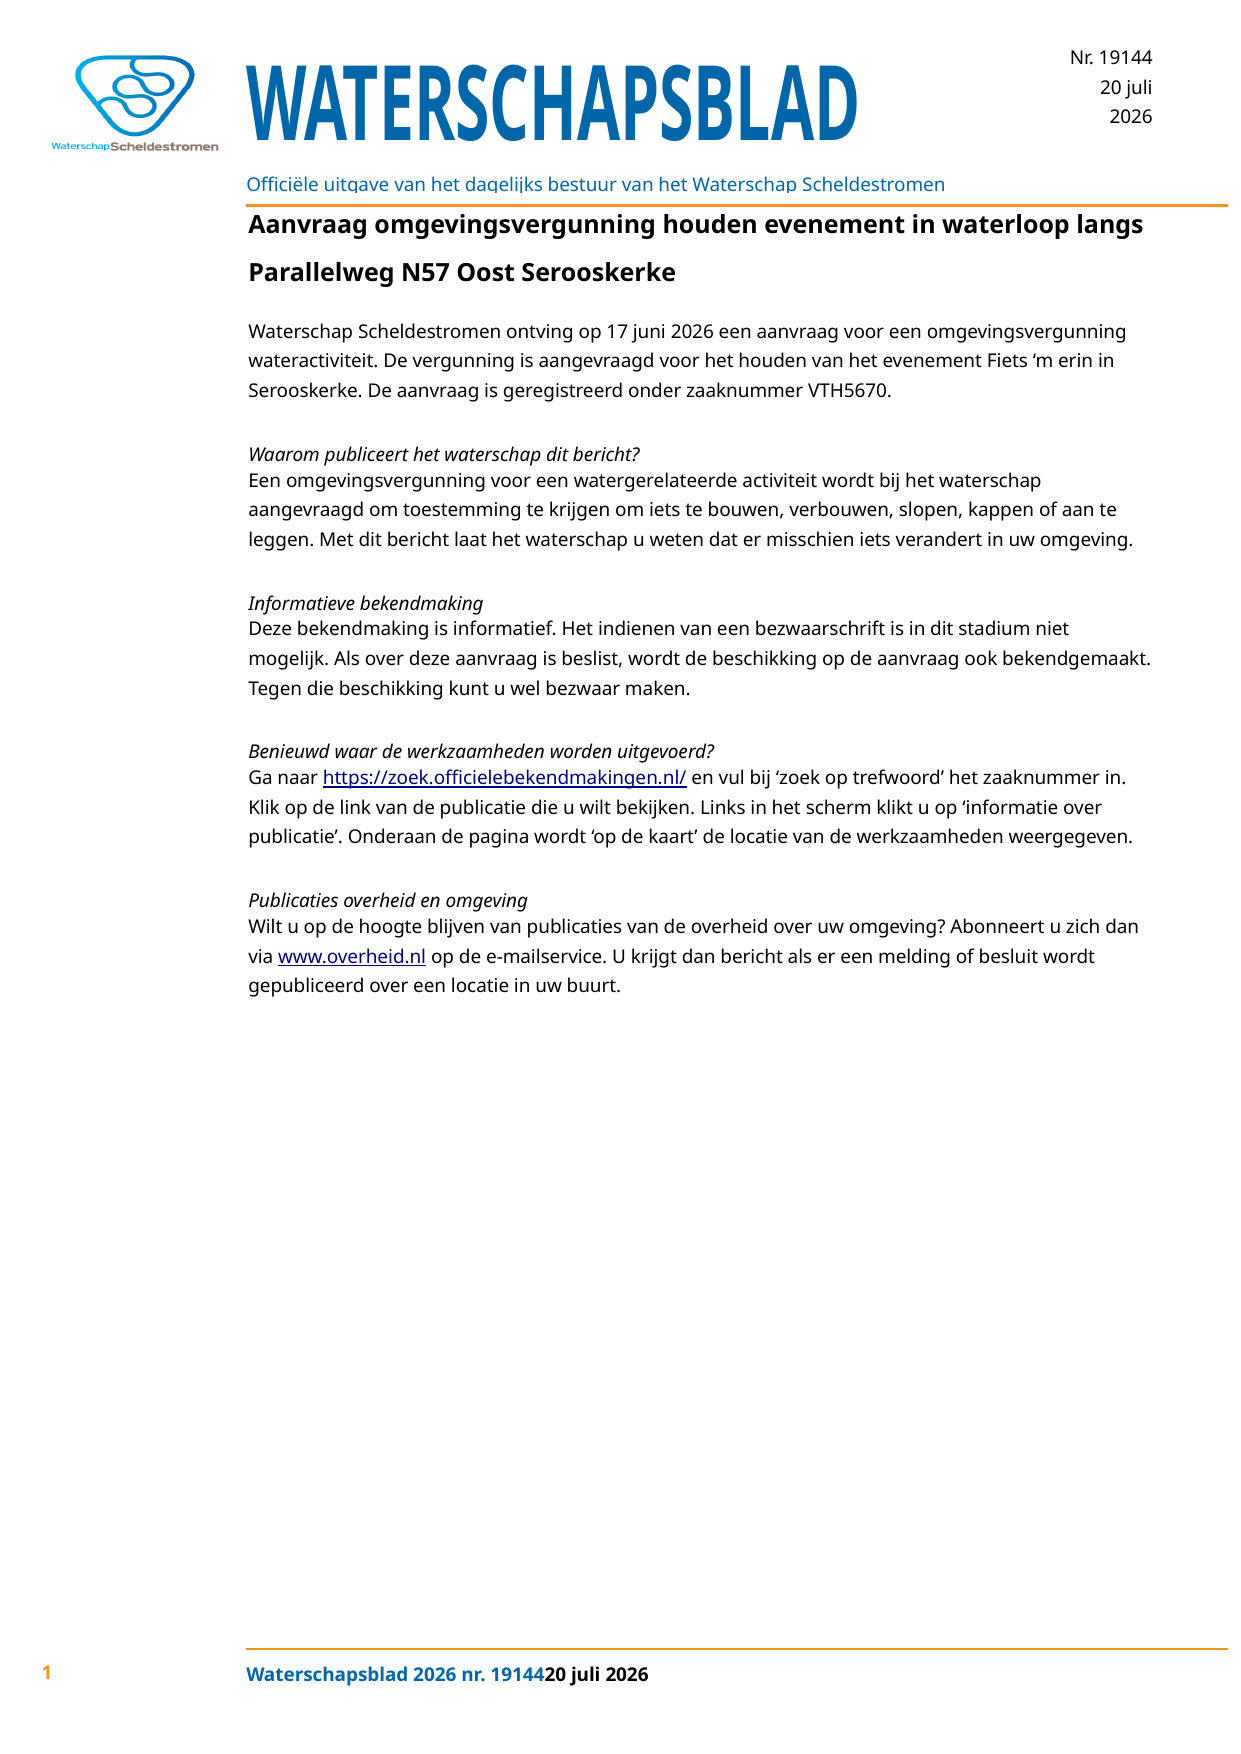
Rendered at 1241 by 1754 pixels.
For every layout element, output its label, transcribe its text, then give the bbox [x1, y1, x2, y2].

text Waterschap Scheldestromen ontving op 17 juni 2026 een aanvraag voor een omgevingsvergunning wateractiviteit. De vergunning is aangevraagd voor het houden van het evenement Fiets ‘m erin in Serooskerke. De aanvraag is geregistreerd onder zaaknummer VTH5670. [248, 318, 1152, 403]
text Waarom publiceert het waterschap dit bericht? [248, 441, 1152, 467]
text Aanvraag omgevingsvergunning houden evenement in waterloop langs Parallelweg N57 Oost Serooskerke [248, 207, 1152, 288]
text Deze bekendmaking is informatief. Het indienen van een bezwaarschrift is in dit stadium niet mogelijk. Als over deze aanvraag is beslist, wordt de beschikking op de aanvraag ook bekendgemaakt. Tegen die beschikking kunt u wel bezwaar maken. [248, 616, 1152, 701]
text Ga naar https://zoek.officielebekendmakingen.nl/ en vul bij ‘zoek op trefwoord’ het zaaknummer in. Klik op de link van de publicatie die u wilt bekijken. Links in het scherm klikt u op ‘informatie over publicatie’. Onderaan de pagina wordt ‘op de kaart’ de locatie van de werkzaamheden weergegeven. [248, 764, 1152, 849]
picture [41, 47, 231, 172]
text Informatieve bekendmaking [248, 590, 1152, 616]
text Wilt u op de hoogte blijven van publicaties van de overheid over uw omgeving? Abonneert u zich dan via www.overheid.nl op de e-mailservice. U krijgt dan bericht als er een melding of besluit wordt gepubliceerd over een locatie in uw buurt. [248, 913, 1152, 998]
text Een omgevingsvergunning voor een watergerelateerde activiteit wordt bij het waterschap aangevraagd om toestemming te krijgen om iets te bouwen, verbouwen, slopen, kappen of aan te leggen. Met dit bericht laat het waterschap u weten dat er misschien iets verandert in uw omgeving. [248, 467, 1152, 552]
text Benieuwd waar de werkzaamheden worden uitgevoerd? [248, 739, 1152, 764]
text Publicaties overheid en omgeving [248, 888, 1152, 913]
